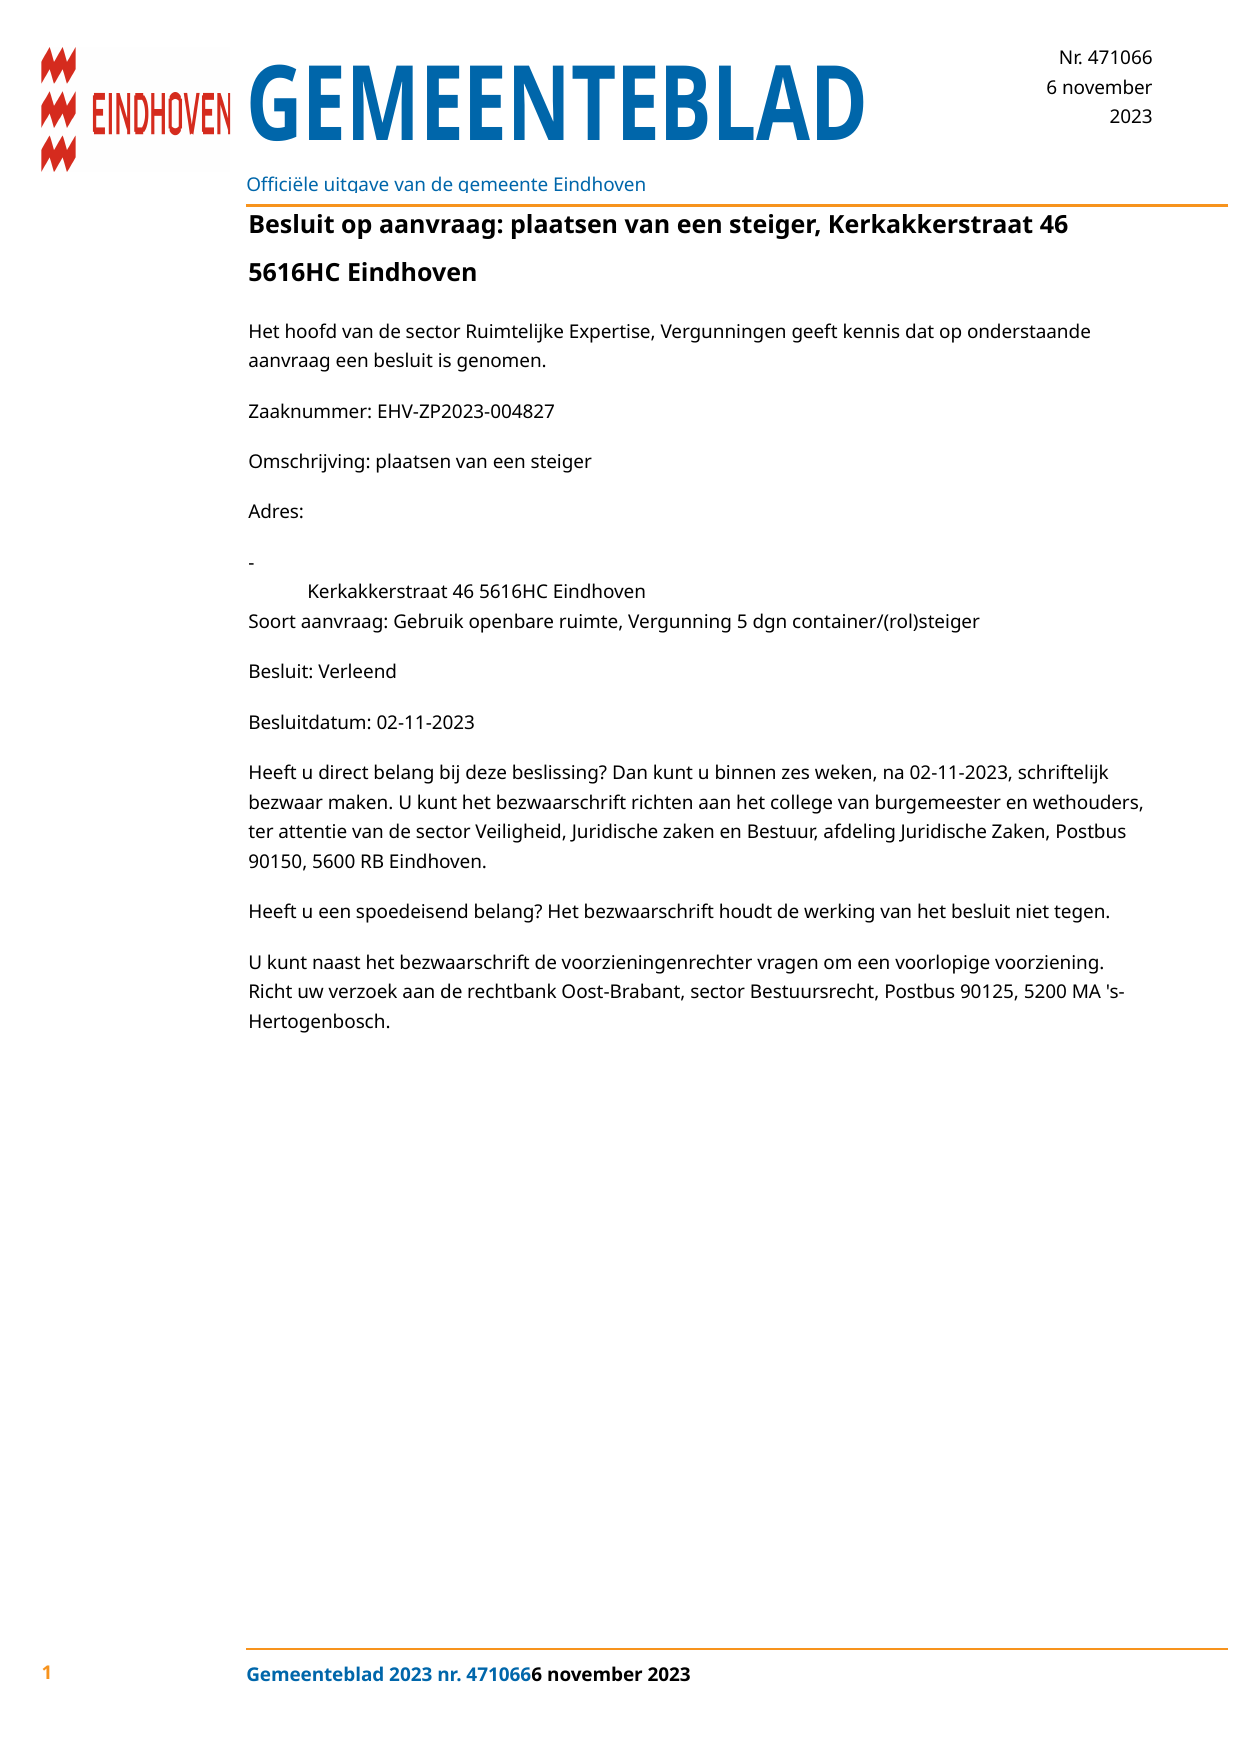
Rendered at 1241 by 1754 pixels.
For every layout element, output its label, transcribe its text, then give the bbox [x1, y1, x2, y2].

text Soort aanvraag: Gebruik openbare ruimte, Vergunning 5 dgn container/(rol)steiger [248, 608, 1152, 634]
text Besluitdatum: 02-11-2023 [248, 709, 1152, 735]
text U kunt naast het bezwaarschrift de voorzieningenrechter vragen om een voorlopige voorziening. Richt uw verzoek aan de rechtbank Oost-Brabant, sector Bestuursrecht, Postbus 90125, 5200 MA 's-Hertogenbosch. [248, 949, 1152, 1034]
list Kerkakkerstraat 46 5616HC Eindhoven [248, 579, 1152, 604]
text Het hoofd van de sector Ruimtelijke Expertise, Vergunningen geeft kennis dat op onderstaande aanvraag een besluit is genomen. [248, 318, 1152, 373]
text Besluit: Verleend [248, 659, 1152, 684]
picture [41, 47, 231, 172]
text Besluit op aanvraag: plaatsen van een steiger, Kerkakkerstraat 46 5616HC Eindhoven [248, 207, 1152, 288]
text Omschrijving: plaatsen van een steiger [248, 448, 1152, 474]
text Heeft u een spoedeisend belang? Het bezwaarschrift houdt de werking van het besluit niet tegen. [248, 899, 1152, 924]
text Adres: [248, 499, 1152, 524]
text Zaaknummer: EHV-ZP2023-004827 [248, 398, 1152, 424]
text Heeft u direct belang bij deze beslissing? Dan kunt u binnen zes weken, na 02-11-2023, schriftelijk bezwaar maken. U kunt het bezwaarschrift richten aan het college van burgemeester en wethouders, ter attentie van de sector Veiligheid, Juridische zaken en Bestuur, afdeling Juridische Zaken, Postbus 90150, 5600 RB Eindhoven. [248, 759, 1152, 874]
